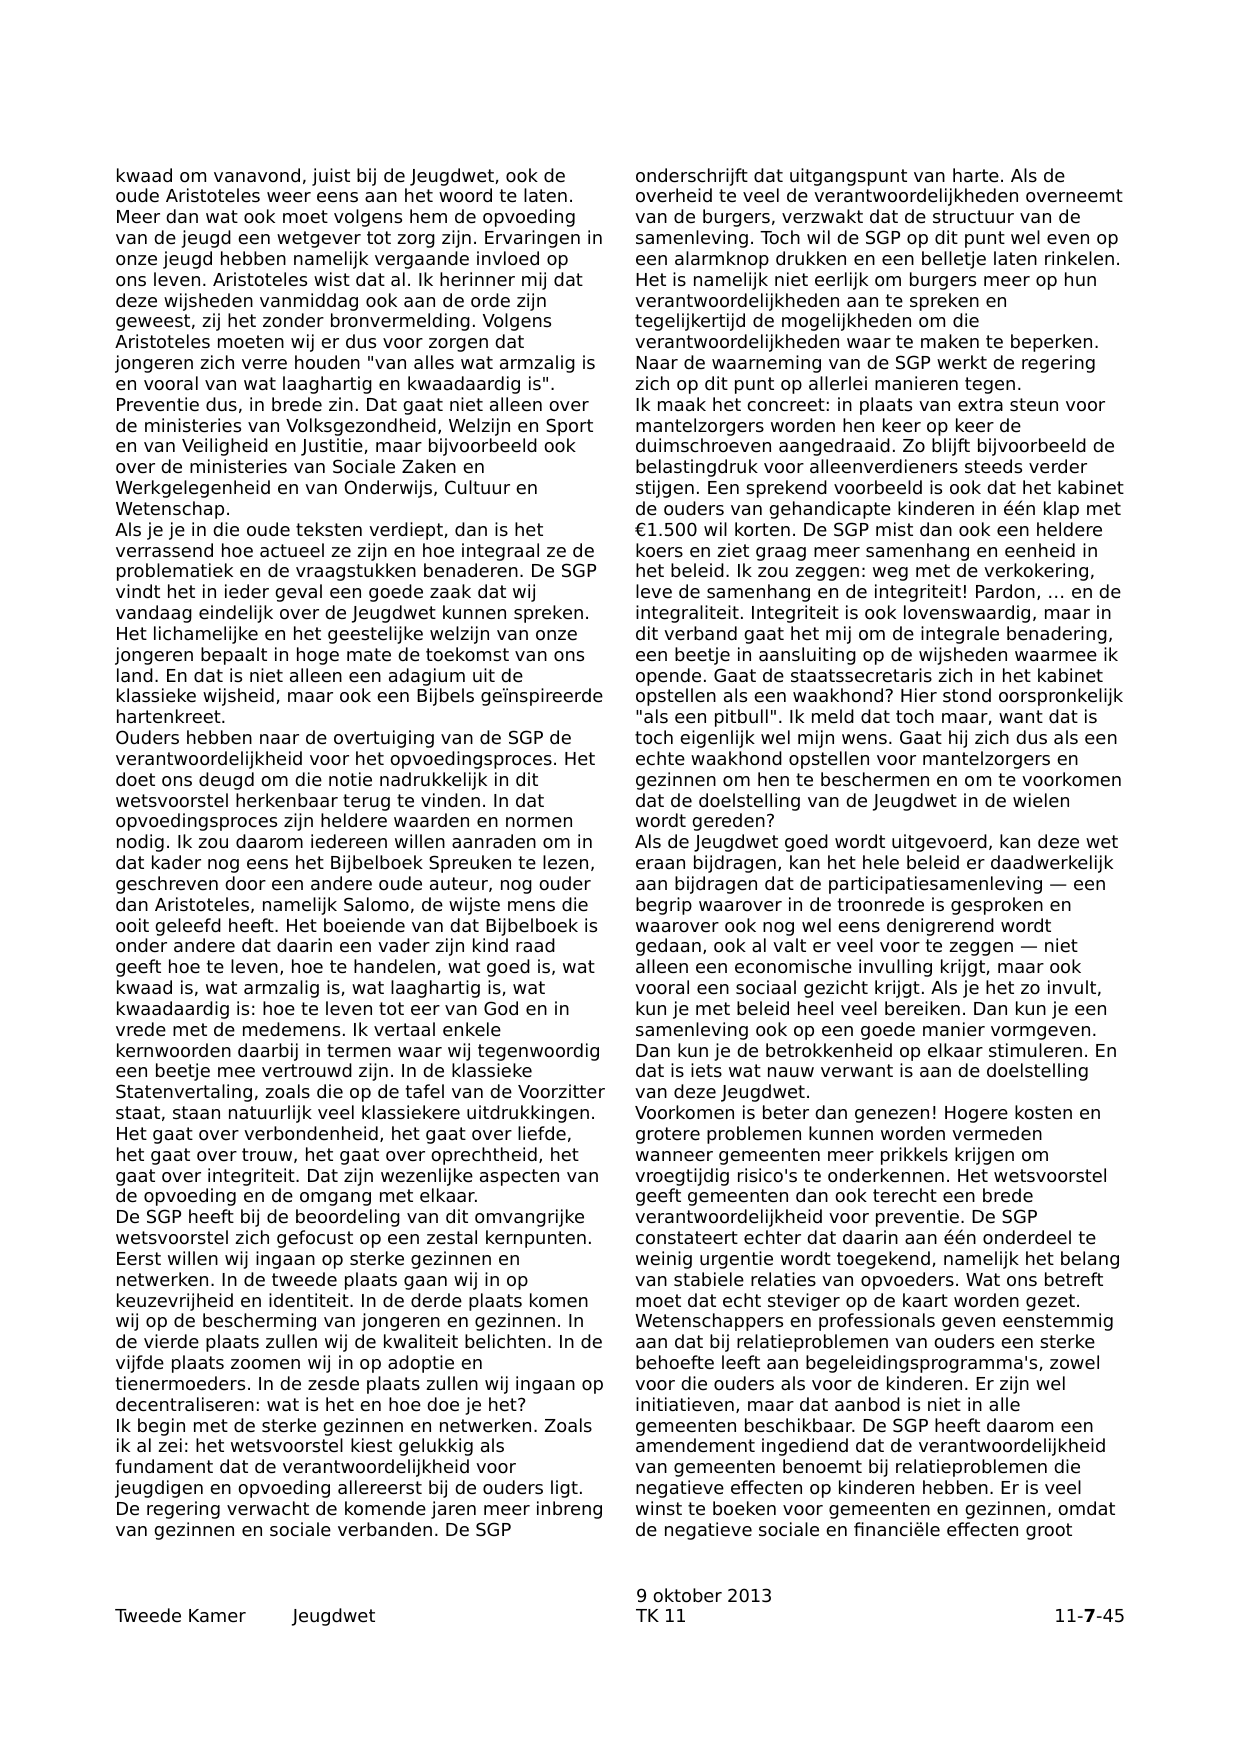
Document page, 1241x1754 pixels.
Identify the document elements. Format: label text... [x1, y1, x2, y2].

text Ouders hebben naar de overtuiging van de SGP de verantwoordelijkheid voor het opvoedingsproces. Het doet ons deugd om die notie nadrukkelijk in dit wetsvoorstel herkenbaar terug te vinden. In dat opvoedingsproces zijn heldere waarden en normen nodig. Ik zou daarom iedereen willen aanraden om in dat kader nog eens het Bijbelboek Spreuken te lezen, geschreven door een andere oude auteur, nog ouder dan Aristoteles, namelijk Salomo, de wijste mens die ooit geleefd heeft. Het boeiende van dat Bijbelboek is onder andere dat daarin een vader zijn kind raad geeft hoe te leven, hoe te handelen, wat goed is, wat kwaad is, wat armzalig is, wat laaghartig is, wat kwaadaardig is: hoe te leven tot eer van God en in vrede met de medemens. Ik vertaal enkele kernwoorden daarbij in termen waar wij tegenwoordig een beetje mee vertrouwd zijn. In de klassieke Statenvertaling, zoals die op de tafel van de Voorzitter staat, staan natuurlijk veel klassiekere uitdrukkingen. Het gaat over verbondenheid, het gaat over liefde, het gaat over trouw, het gaat over oprechtheid, het gaat over integriteit. Dat zijn wezenlijke aspecten van de opvoeding en de omgang met elkaar. [115, 728, 605, 1207]
text De SGP heeft bij de beoordeling van dit omvangrijke wetsvoorstel zich gefocust op een zestal kernpunten. Eerst willen wij ingaan op sterke gezinnen en netwerken. In de tweede plaats gaan wij in op keuzevrijheid en identiteit. In de derde plaats komen wij op de bescherming van jongeren en gezinnen. In de vierde plaats zullen wij de kwaliteit belichten. In de vijfde plaats zoomen wij in op adoptie en tienermoeders. In de zesde plaats zullen wij ingaan op decentraliseren: wat is het en hoe doe je het? [115, 1207, 605, 1415]
text Ik begin met de sterke gezinnen en netwerken. Zoals ik al zei: het wetsvoorstel kiest gelukkig als fundament dat de verantwoordelijkheid voor jeugdigen en opvoeding allereerst bij de ouders ligt. De regering verwacht de komende jaren meer inbreng van gezinnen en sociale verbanden. De SGP [115, 1415, 605, 1540]
text Voorkomen is beter dan genezen! Hogere kosten en grotere problemen kunnen worden vermeden wanneer gemeenten meer prikkels krijgen om vroegtijdig risico's te onderkennen. Het wetsvoorstel geeft gemeenten dan ook terecht een brede verantwoordelijkheid voor preventie. De SGP constateert echter dat daarin aan één onderdeel te weinig urgentie wordt toegekend, namelijk het belang van stabiele relaties van opvoeders. Wat ons betreft moet dat echt steviger op de kaart worden gezet. Wetenschappers en professionals geven eenstemmig aan dat bij relatieproblemen van ouders een sterke behoefte leeft aan begeleidingsprogramma's, zowel voor die ouders als voor de kinderen. Er zijn wel initiatieven, maar dat aanbod is niet in alle gemeenten beschikbaar. De SGP heeft daarom een amendement ingediend dat de verantwoordelijkheid van gemeenten benoemt bij relatieproblemen die negatieve effecten op kinderen hebben. Er is veel winst te boeken voor gemeenten en gezinnen, omdat de negatieve sociale en financiële effecten groot [635, 1103, 1125, 1540]
text onderschrijft dat uitgangspunt van harte. Als de overheid te veel de verantwoordelijkheden overneemt van de burgers, verzwakt dat de structuur van de samenleving. Toch wil de SGP op dit punt wel even op een alarmknop drukken en een belletje laten rinkelen. Het is namelijk niet eerlijk om burgers meer op hun verantwoordelijkheden aan te spreken en tegelijkertijd de mogelijkheden om die verantwoordelijkheden waar te maken te beperken. Naar de waarneming van de SGP werkt de regering zich op dit punt op allerlei manieren tegen. [635, 165, 1125, 394]
text Als de Jeugdwet goed wordt uitgevoerd, kan deze wet eraan bijdragen, kan het hele beleid er daadwerkelijk aan bijdragen dat de participatiesamenleving — een begrip waarover in de troonrede is gesproken en waarover ook nog wel eens denigrerend wordt gedaan, ook al valt er veel voor te zeggen — niet alleen een economische invulling krijgt, maar ook vooral een sociaal gezicht krijgt. Als je het zo invult, kun je met beleid heel veel bereiken. Dan kun je een samenleving ook op een goede manier vormgeven. Dan kun je de betrokkenheid op elkaar stimuleren. En dat is iets wat nauw verwant is aan de doelstelling van deze Jeugdwet. [635, 832, 1125, 1103]
text Als je je in die oude teksten verdiept, dan is het verrassend hoe actueel ze zijn en hoe integraal ze de problematiek en de vraagstukken benaderen. De SGP vindt het in ieder geval een goede zaak dat wij vandaag eindelijk over de Jeugdwet kunnen spreken. Het lichamelijke en het geestelijke welzijn van onze jongeren bepaalt in hoge mate de toekomst van ons land. En dat is niet alleen een adagium uit de klassieke wijsheid, maar ook een Bijbels geïnspireerde hartenkreet. [115, 519, 605, 728]
text Ik maak het concreet: in plaats van extra steun voor mantelzorgers worden hen keer op keer de duimschroeven aangedraaid. Zo blijft bijvoorbeeld de belastingdruk voor alleenverdieners steeds verder stijgen. Een sprekend voorbeeld is ook dat het kabinet de ouders van gehandicapte kinderen in één klap met €1.500 wil korten. De SGP mist dan ook een heldere koers en ziet graag meer samenhang en eenheid in het beleid. Ik zou zeggen: weg met de verkokering, leve de samenhang en de integriteit! Pardon, … en de integraliteit. Integriteit is ook lovenswaardig, maar in dit verband gaat het mij om de integrale benadering, een beetje in aansluiting op de wijsheden waarmee ik opende. Gaat de staatssecretaris zich in het kabinet opstellen als een waakhond? Hier stond oorspronkelijk "als een pitbull". Ik meld dat toch maar, want dat is toch eigenlijk wel mijn wens. Gaat hij zich dus als een echte waakhond opstellen voor mantelzorgers en gezinnen om hen te beschermen en om te voorkomen dat de doelstelling van de Jeugdwet in de wielen wordt gereden? [635, 394, 1125, 832]
text kwaad om vanavond, juist bij de Jeugdwet, ook de oude Aristoteles weer eens aan het woord te laten. Meer dan wat ook moet volgens hem de opvoeding van de jeugd een wetgever tot zorg zijn. Ervaringen in onze jeugd hebben namelijk vergaande invloed op ons leven. Aristoteles wist dat al. Ik herinner mij dat deze wijsheden vanmiddag ook aan de orde zijn geweest, zij het zonder bronvermelding. Volgens Aristoteles moeten wij er dus voor zorgen dat jongeren zich verre houden "van alles wat armzalig is en vooral van wat laaghartig en kwaadaardig is". Preventie dus, in brede zin. Dat gaat niet alleen over de ministeries van Volksgezondheid, Welzijn en Sport en van Veiligheid en Justitie, maar bijvoorbeeld ook over de ministeries van Sociale Zaken en Werkgelegenheid en van Onderwijs, Cultuur en Wetenschap. [115, 165, 605, 519]
